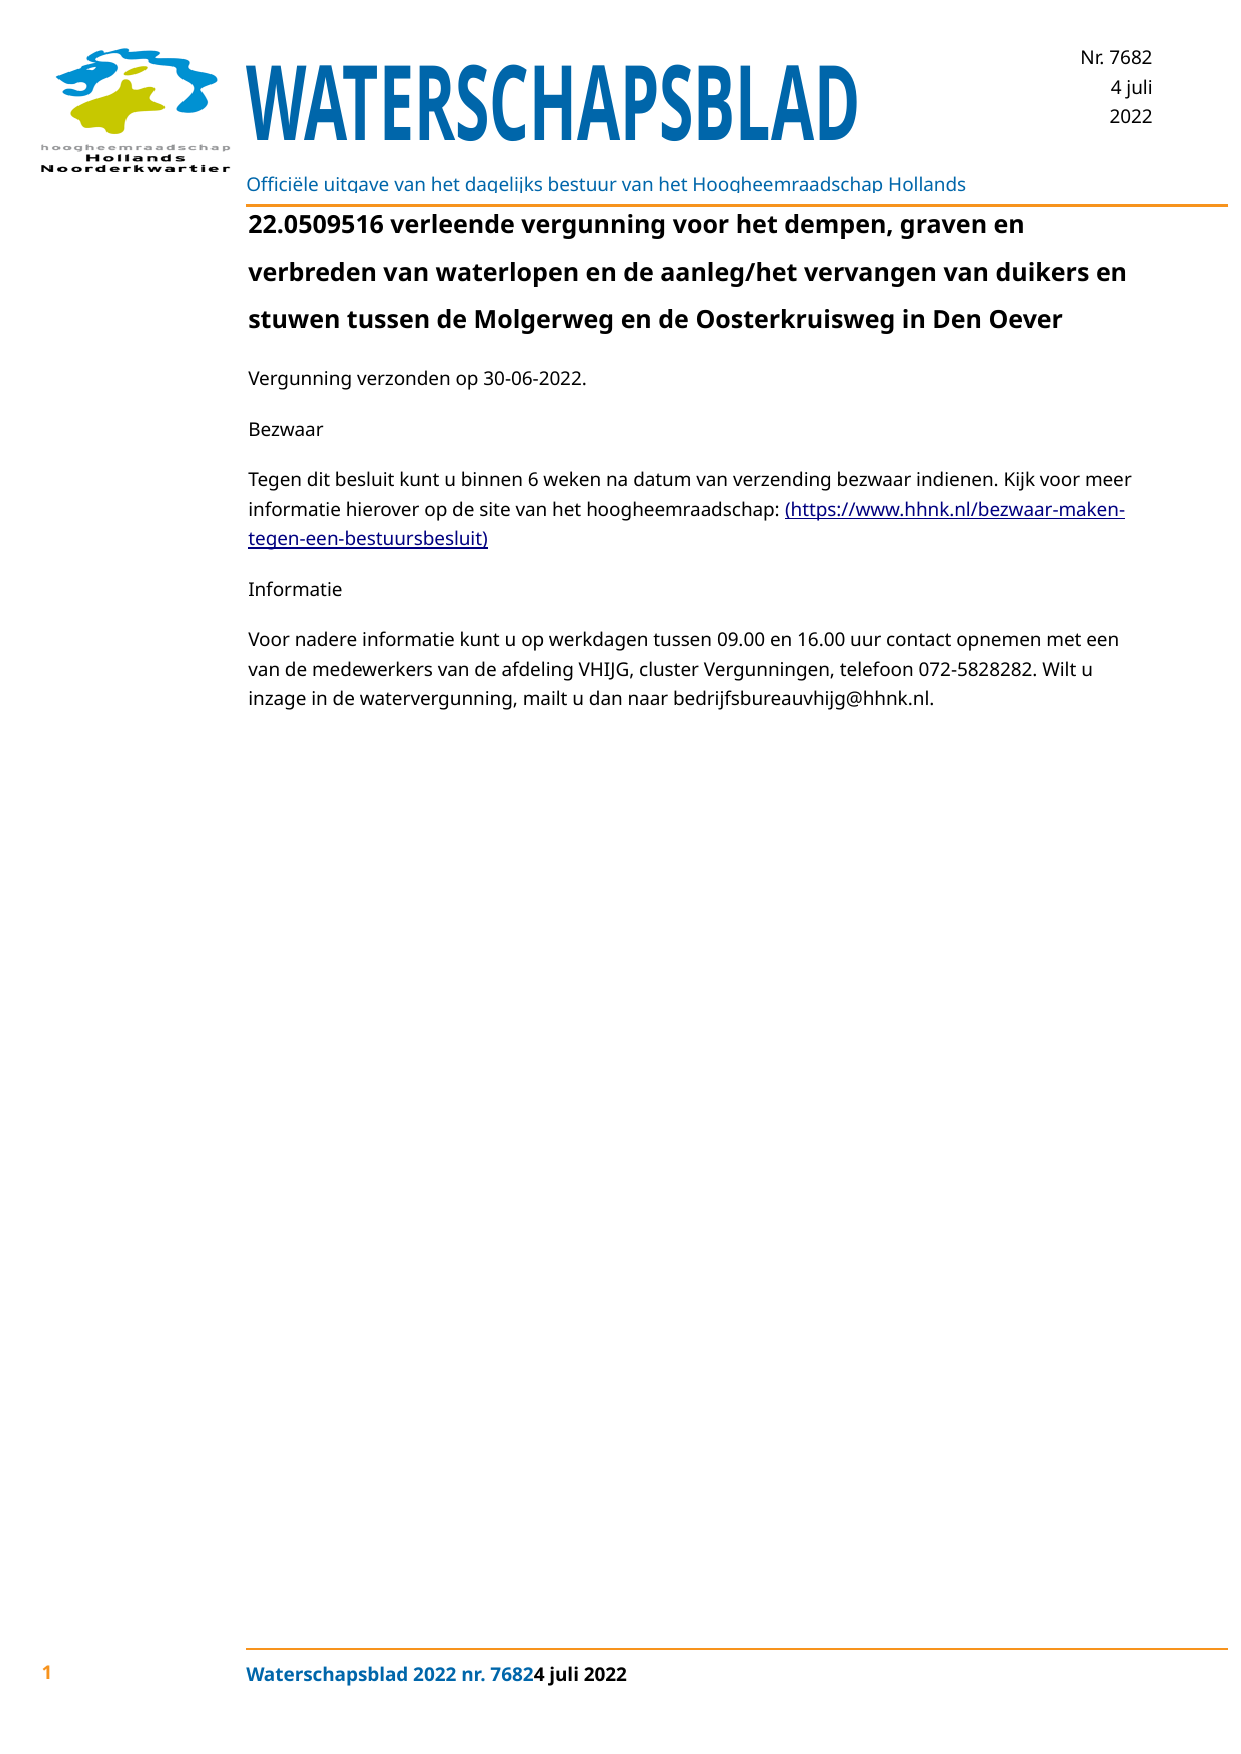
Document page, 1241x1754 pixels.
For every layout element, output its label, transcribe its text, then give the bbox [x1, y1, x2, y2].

text 22.0509516 verleende vergunning voor het dempen, graven en verbreden van waterlopen en de aanleg/het vervangen van duikers en stuwen tussen de Molgerweg en de Oosterkruisweg in Den Oever [248, 207, 1152, 336]
text Tegen dit besluit kunt u binnen 6 weken na datum van verzending bezwaar indienen. Kijk voor meer informatie hierover op de site van het hoogheemraadschap: (https://www.hhnk.nl/bezwaar-maken-tegen-een-bestuursbesluit) [248, 466, 1152, 551]
text Vergunning verzonden op 30-06-2022. [248, 366, 1152, 391]
picture [41, 47, 231, 172]
text Voor nadere informatie kunt u op werkdagen tussen 09.00 en 16.00 uur contact opnemen met een van de medewerkers van de afdeling VHIJG, cluster Vergunningen, telefoon 072-5828282. Wilt u inzage in de watervergunning, mailt u dan naar bedrijfsbureauvhijg@hhnk.nl. [248, 626, 1152, 711]
text Informatie [248, 576, 1152, 602]
text Bezwaar [248, 416, 1152, 442]
